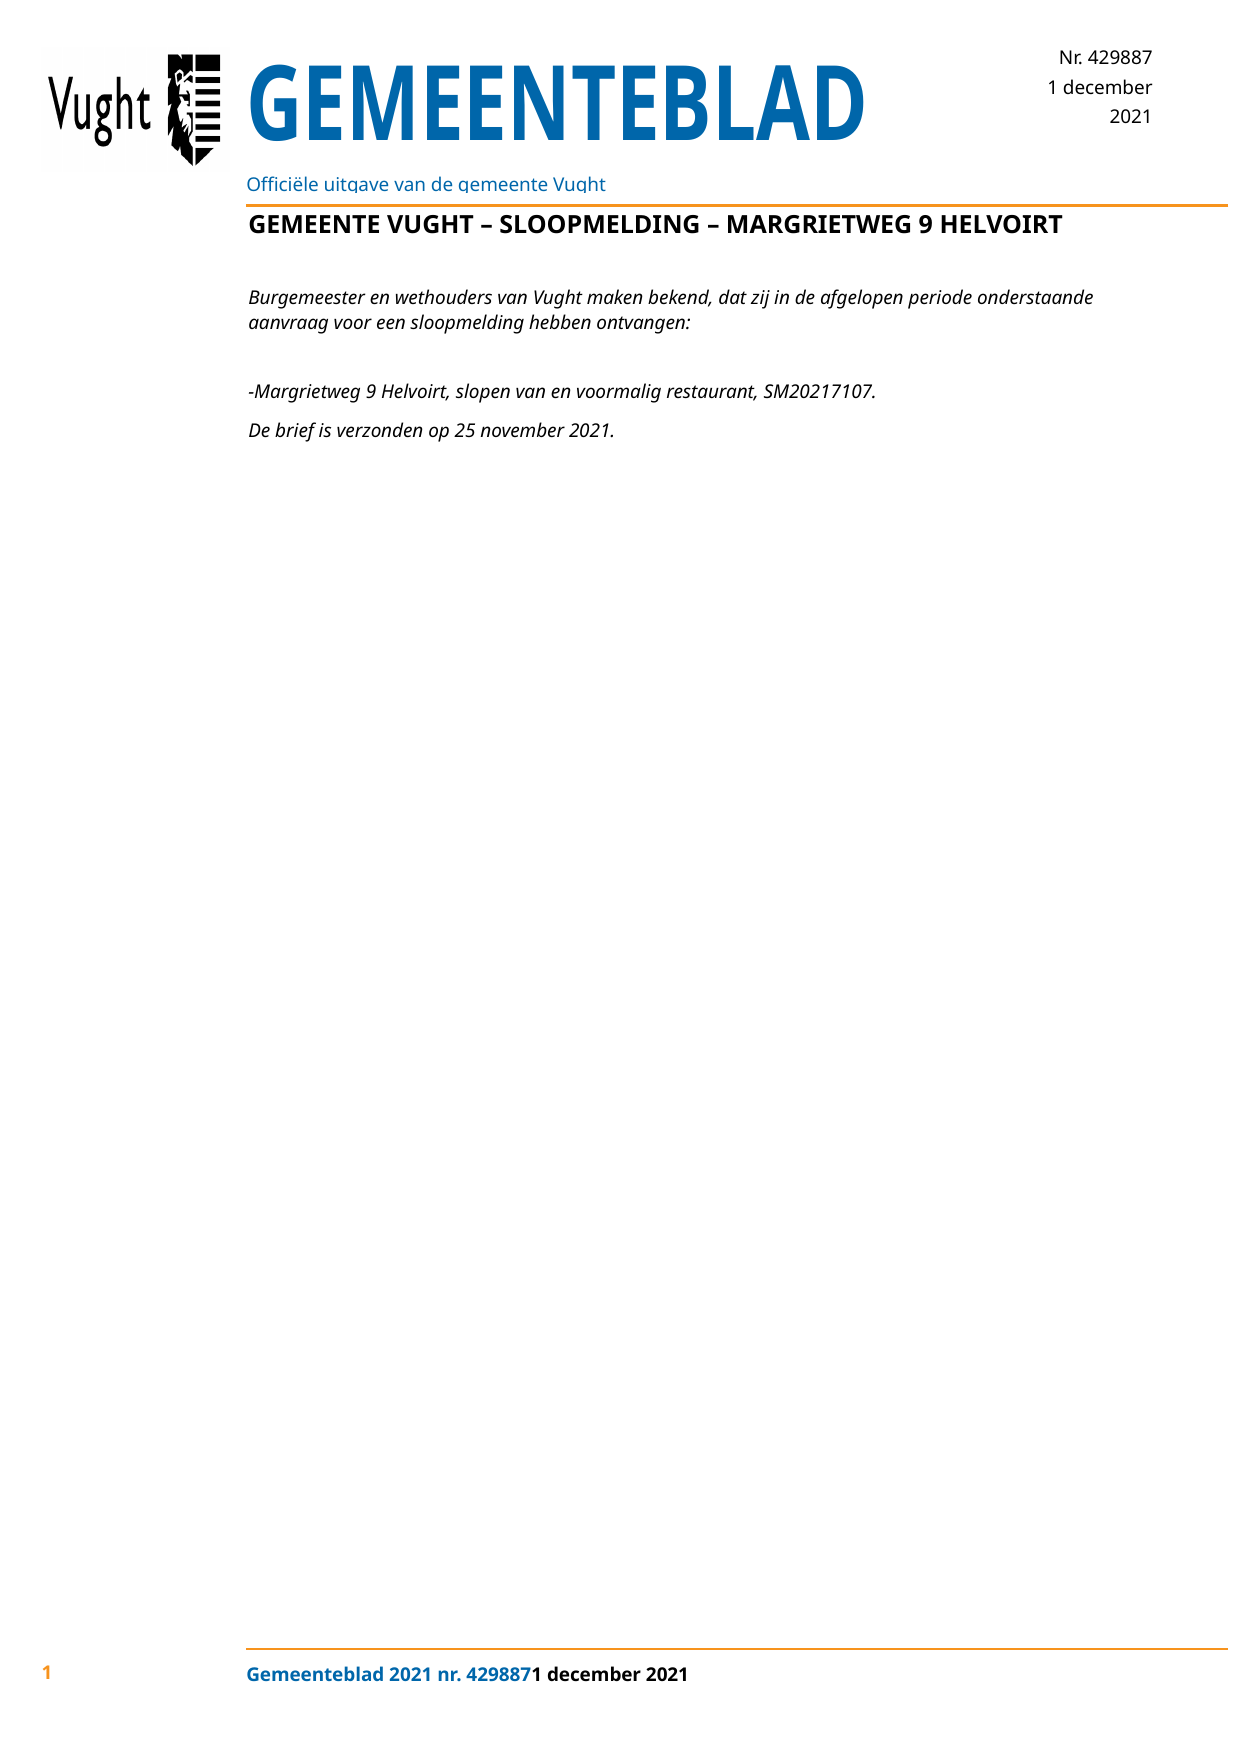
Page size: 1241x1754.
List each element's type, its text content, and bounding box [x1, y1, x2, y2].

text GEMEENTE VUGHT – SLOOPMELDING – MARGRIETWEG 9 HELVOIRT [248, 207, 1152, 241]
text -Margrietweg 9 Helvoirt, slopen van en voormalig restaurant, SM20217107. [248, 378, 1152, 404]
text De brief is verzonden op 25 november 2021. [248, 418, 1152, 443]
picture [41, 47, 231, 172]
text Burgemeester en wethouders van Vught maken bekend, dat zij in de afgelopen periode onderstaande aanvraag voor een sloopmelding hebben ontvangen: [248, 284, 1152, 335]
